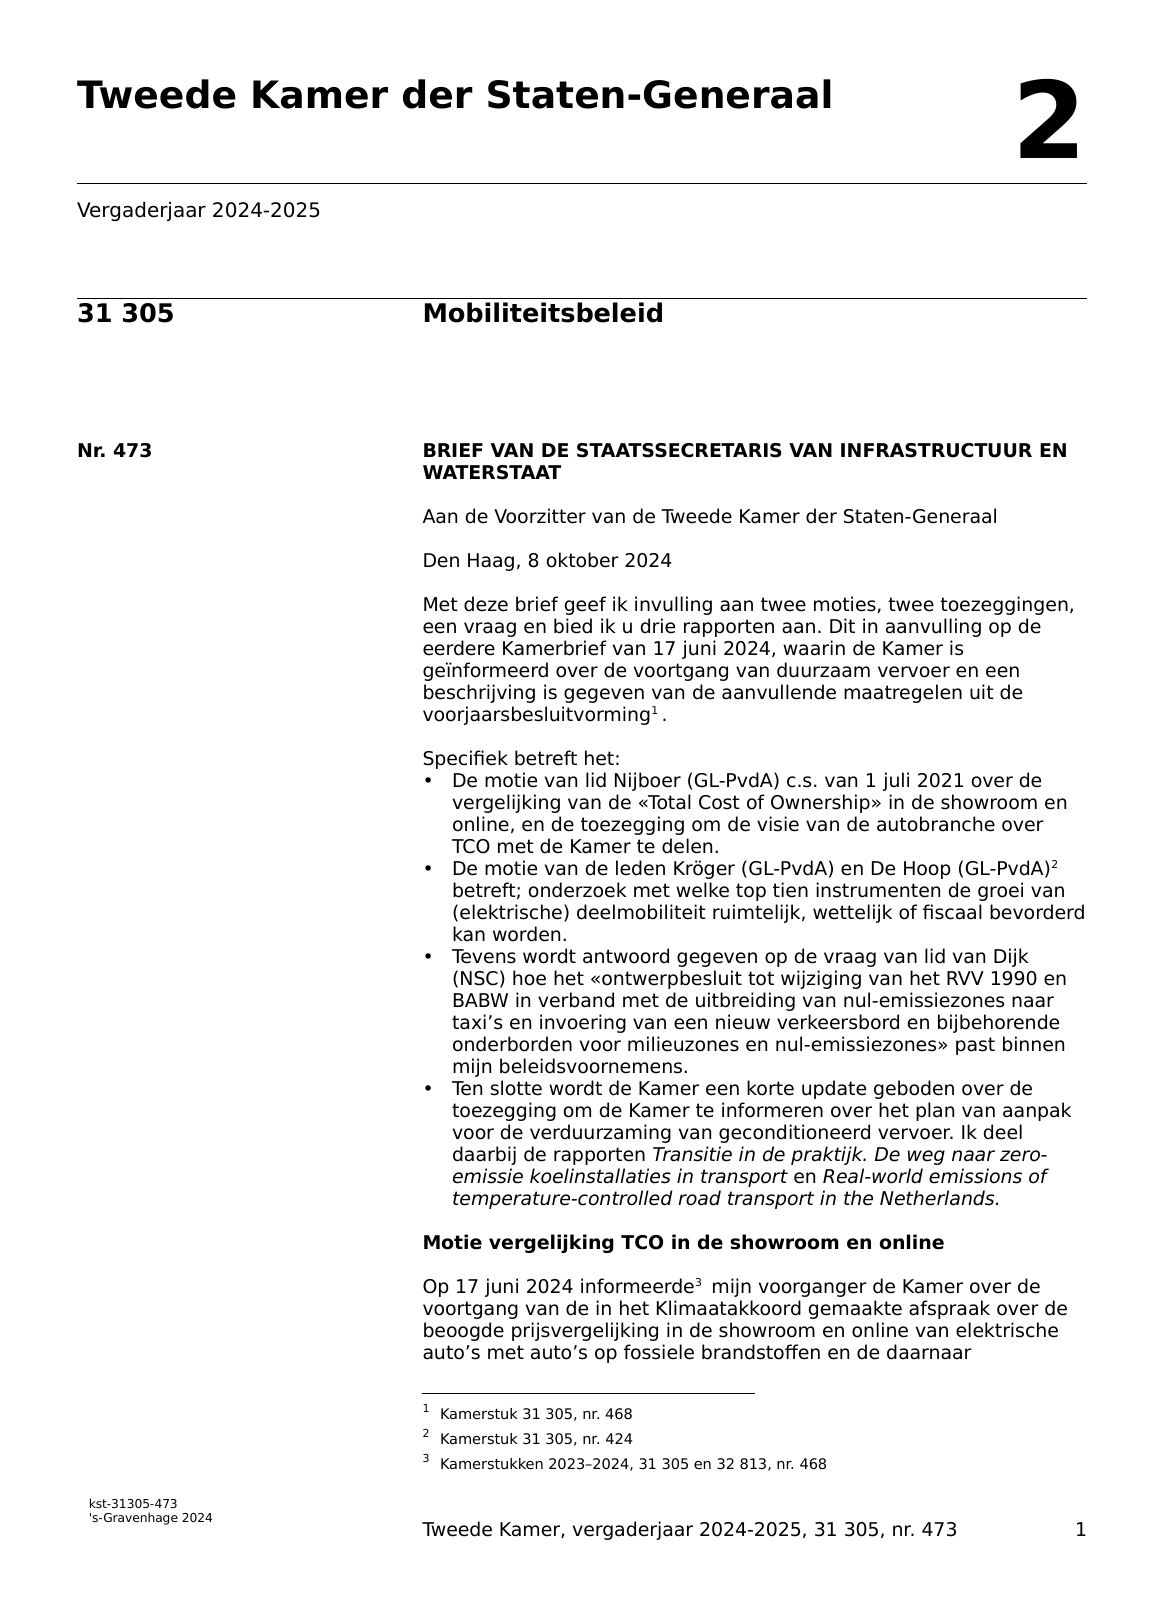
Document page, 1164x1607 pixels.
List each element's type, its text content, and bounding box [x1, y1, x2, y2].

subtitle Nr. 473 BRIEF VAN DE STAATSSECRETARIS VAN INFRASTRUCTUUR EN WATERSTAAT [77, 440, 1087, 484]
text Den Haag, 8 oktober 2024 [422, 550, 1087, 572]
text • Tevens wordt antwoord gegeven op de vraag van lid van Dijk (NSC) hoe het «ontwerpbesluit tot wijziging van het RVV 1990 en BABW in verband met de uitbreiding van nul-emissiezones naar taxi’s en invoering van een nieuw verkeersbord en bijbehorende onderborden voor milieuzones en nul-emissiezones» past binnen mijn beleidsvoornemens. [422, 946, 1087, 1078]
text • Ten slotte wordt de Kamer een korte update geboden over de toezegging om de Kamer te informeren over het plan van aanpak voor de verduurzaming van geconditioneerd vervoer. Ik deel daarbij de rapporten Transitie in de praktijk. De weg naar zero-emissie koelinstallaties in transport en Real-world emissions of temperature-controlled road transport in the Netherlands. [422, 1078, 1087, 1210]
text Kamerstukken 2023–2024, 31 305 en 32 813, nr. 468 [422, 1452, 1087, 1474]
table_header Tweede Kamer der Staten-Generaal [77, 59, 886, 183]
table_cell Vergaderjaar 2024-2025 [77, 184, 1087, 298]
text Kamerstuk 31 305, nr. 468 [422, 1402, 1087, 1424]
text kst-31305-473 [88, 1497, 323, 1511]
text Met deze brief geef ik invulling aan twee moties, twee toezeggingen, een vraag en bied ik u drie rapporten aan. Dit in aanvulling op de eerdere Kamerbrief van 17 juni 2024, waarin de Kamer is geïnformeerd over de voortgang van duurzaam vervoer en een beschrijving is gegeven van de aanvullende maatregelen uit de voorjaarsbesluitvorming. [422, 594, 1087, 726]
text • De motie van de leden Kröger (GL-PvdA) en De Hoop (GL-PvdA) betreft; onderzoek met welke top tien instrumenten de groei van (elektrische) deelmobiliteit ruimtelijk, wettelijk of fiscaal bevorderd kan worden. [422, 858, 1087, 946]
table_header 2 [886, 59, 1087, 183]
subtitle 31 305 Mobiliteitsbeleid [77, 299, 1087, 329]
text 's-Gravenhage 2024 [88, 1511, 323, 1525]
text Kamerstuk 31 305, nr. 424 [422, 1427, 1087, 1449]
text Specifiek betreft het: [422, 748, 1087, 770]
text • De motie van lid Nijboer (GL-PvdA) c.s. van 1 juli 2021 over de vergelijking van de «Total Cost of Ownership» in de showroom en online, en de toezegging om de visie van de autobranche over TCO met de Kamer te delen. [422, 770, 1087, 858]
subtitle Motie vergelijking TCO in de showroom en online [422, 1232, 1087, 1254]
text Aan de Voorzitter van de Tweede Kamer der Staten-Generaal [422, 506, 1087, 528]
text Op 17 juni 2024 informeerde mijn voorganger de Kamer over de voortgang van de in het Klimaatakkoord gemaakte afspraak over de beoogde prijsvergelijking in de showroom en online van elektrische auto’s met auto’s op fossiele brandstoffen en de daarnaar [422, 1276, 1087, 1364]
